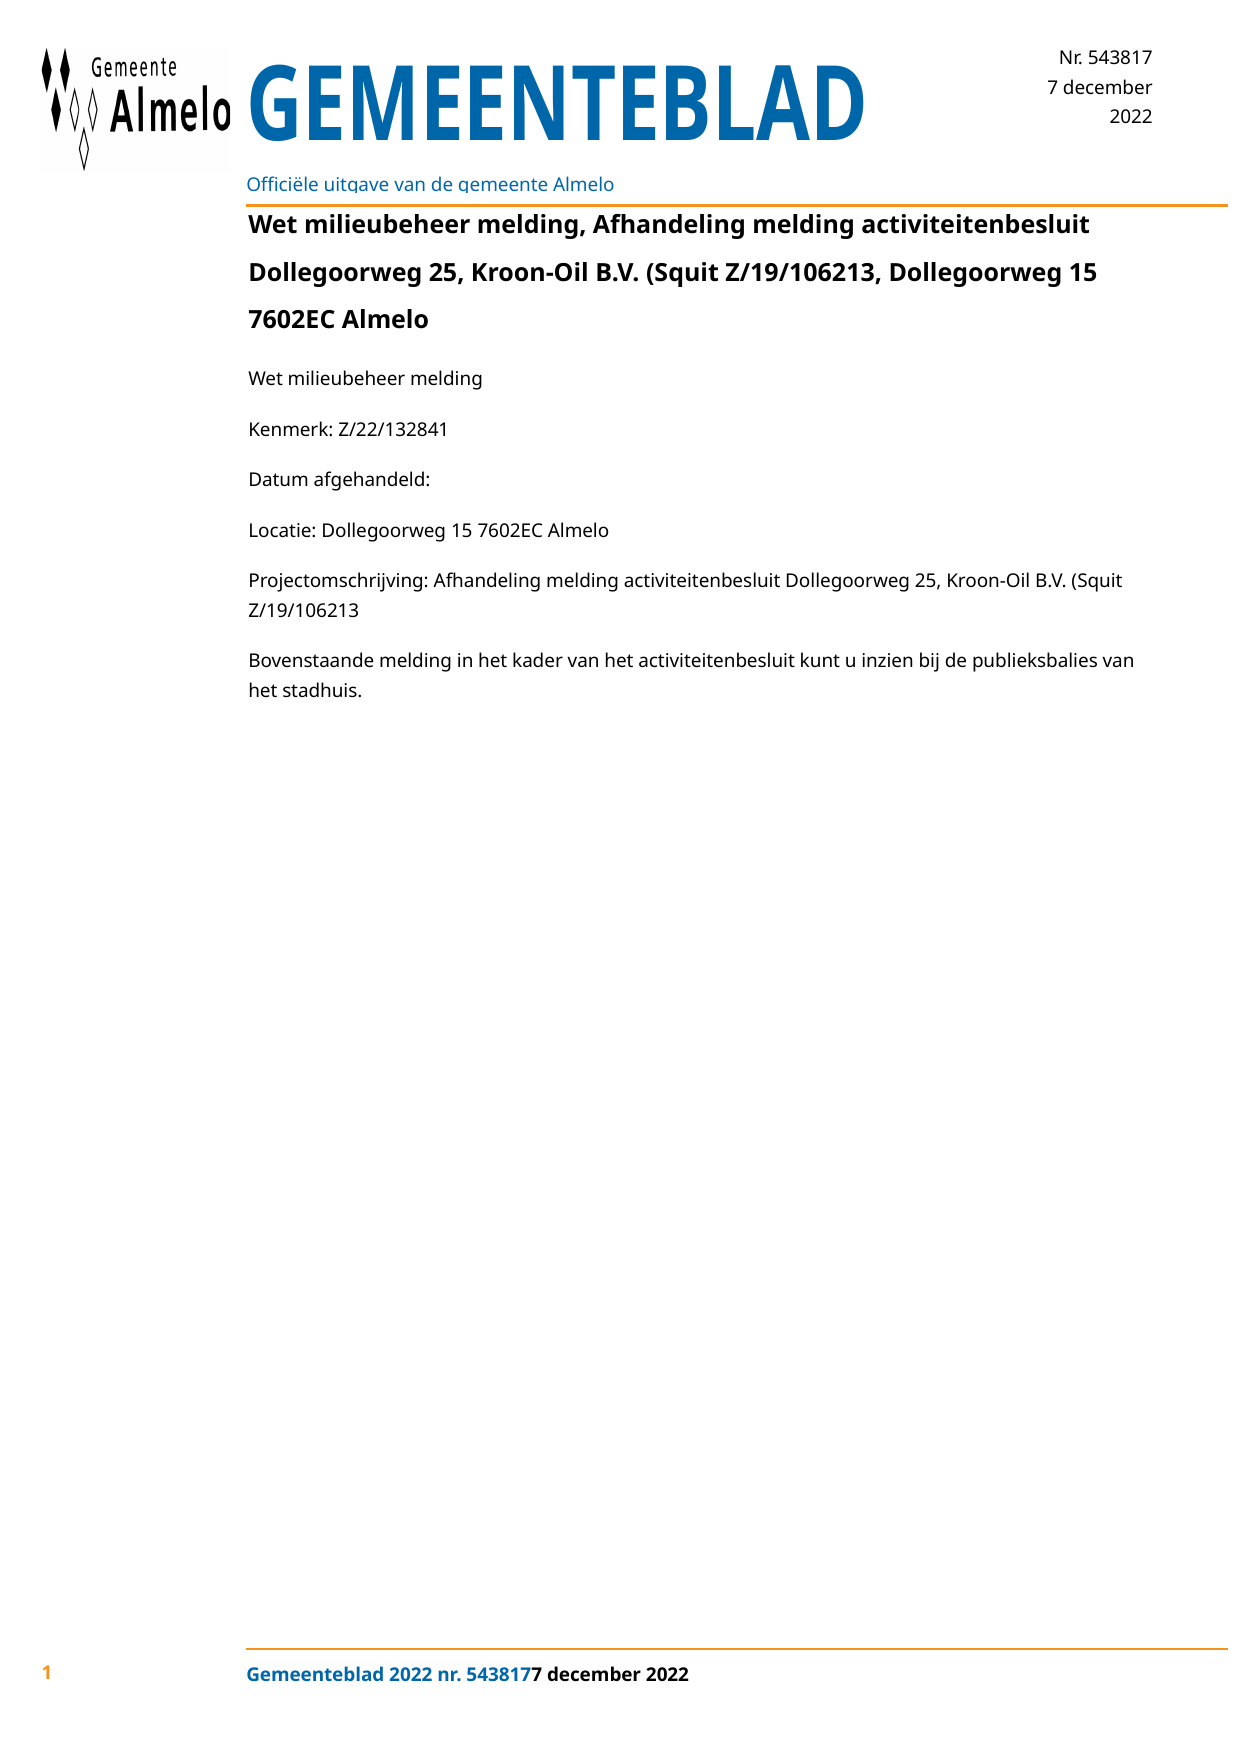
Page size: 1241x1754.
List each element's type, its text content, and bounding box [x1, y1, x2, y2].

picture [41, 47, 231, 172]
text Wet milieubeheer melding [248, 366, 1152, 391]
text Projectomschrijving: Afhandeling melding activiteitenbesluit Dollegoorweg 25, Kroon-Oil B.V. (Squit Z/19/106213 [248, 567, 1152, 622]
text Locatie: Dollegoorweg 15 7602EC Almelo [248, 517, 1152, 542]
text Datum afgehandeld: [248, 466, 1152, 492]
text Wet milieubeheer melding, Afhandeling melding activiteitenbesluit Dollegoorweg 25, Kroon-Oil B.V. (Squit Z/19/106213, Dollegoorweg 15 7602EC Almelo [248, 207, 1152, 336]
text Bovenstaande melding in het kader van het activiteitenbesluit kunt u inzien bij de publieksbalies van het stadhuis. [248, 647, 1152, 702]
text Kenmerk: Z/22/132841 [248, 416, 1152, 442]
